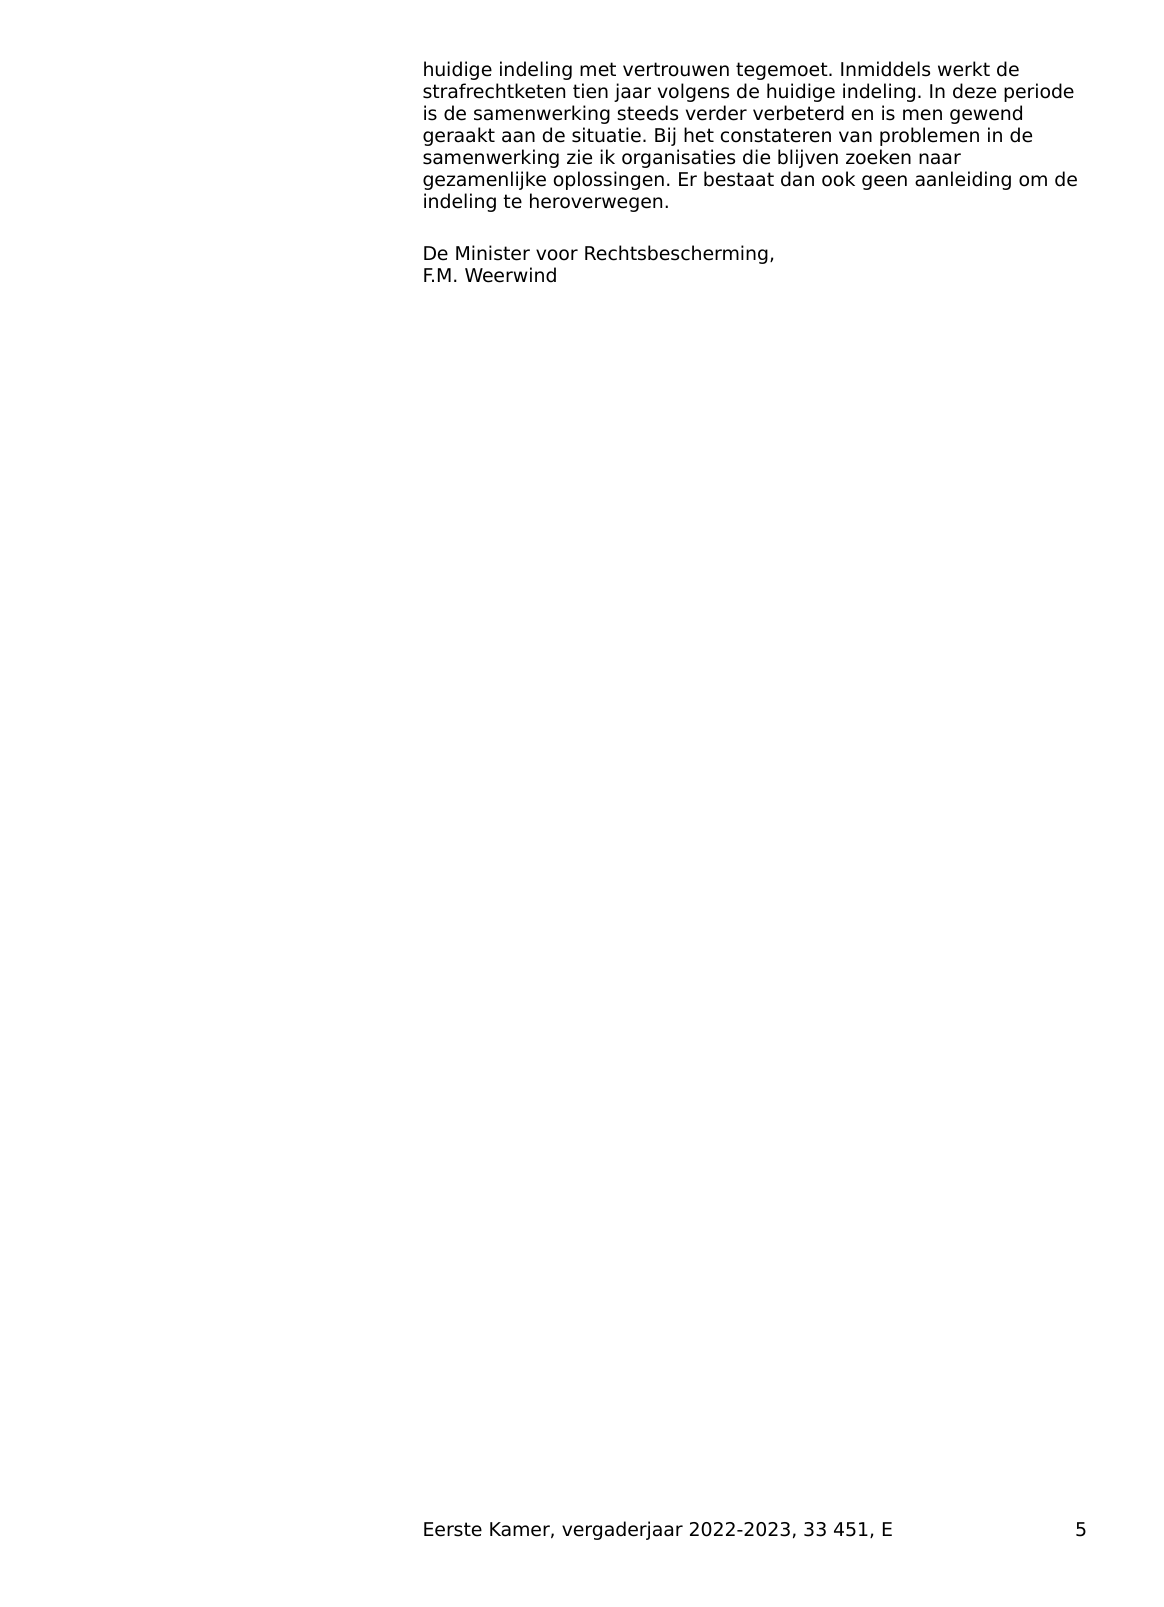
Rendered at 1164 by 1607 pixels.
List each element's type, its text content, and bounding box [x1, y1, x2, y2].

text De Minister voor Rechtsbescherming, F.M. Weerwind [422, 243, 1087, 287]
text huidige indeling met vertrouwen tegemoet. Inmiddels werkt de strafrechtketen tien jaar volgens de huidige indeling. In deze periode is de samenwerking steeds verder verbeterd en is men gewend geraakt aan de situatie. Bij het constateren van problemen in de samenwerking zie ik organisaties die blijven zoeken naar gezamenlijke oplossingen. Er bestaat dan ook geen aanleiding om de indeling te heroverwegen. [422, 59, 1087, 213]
